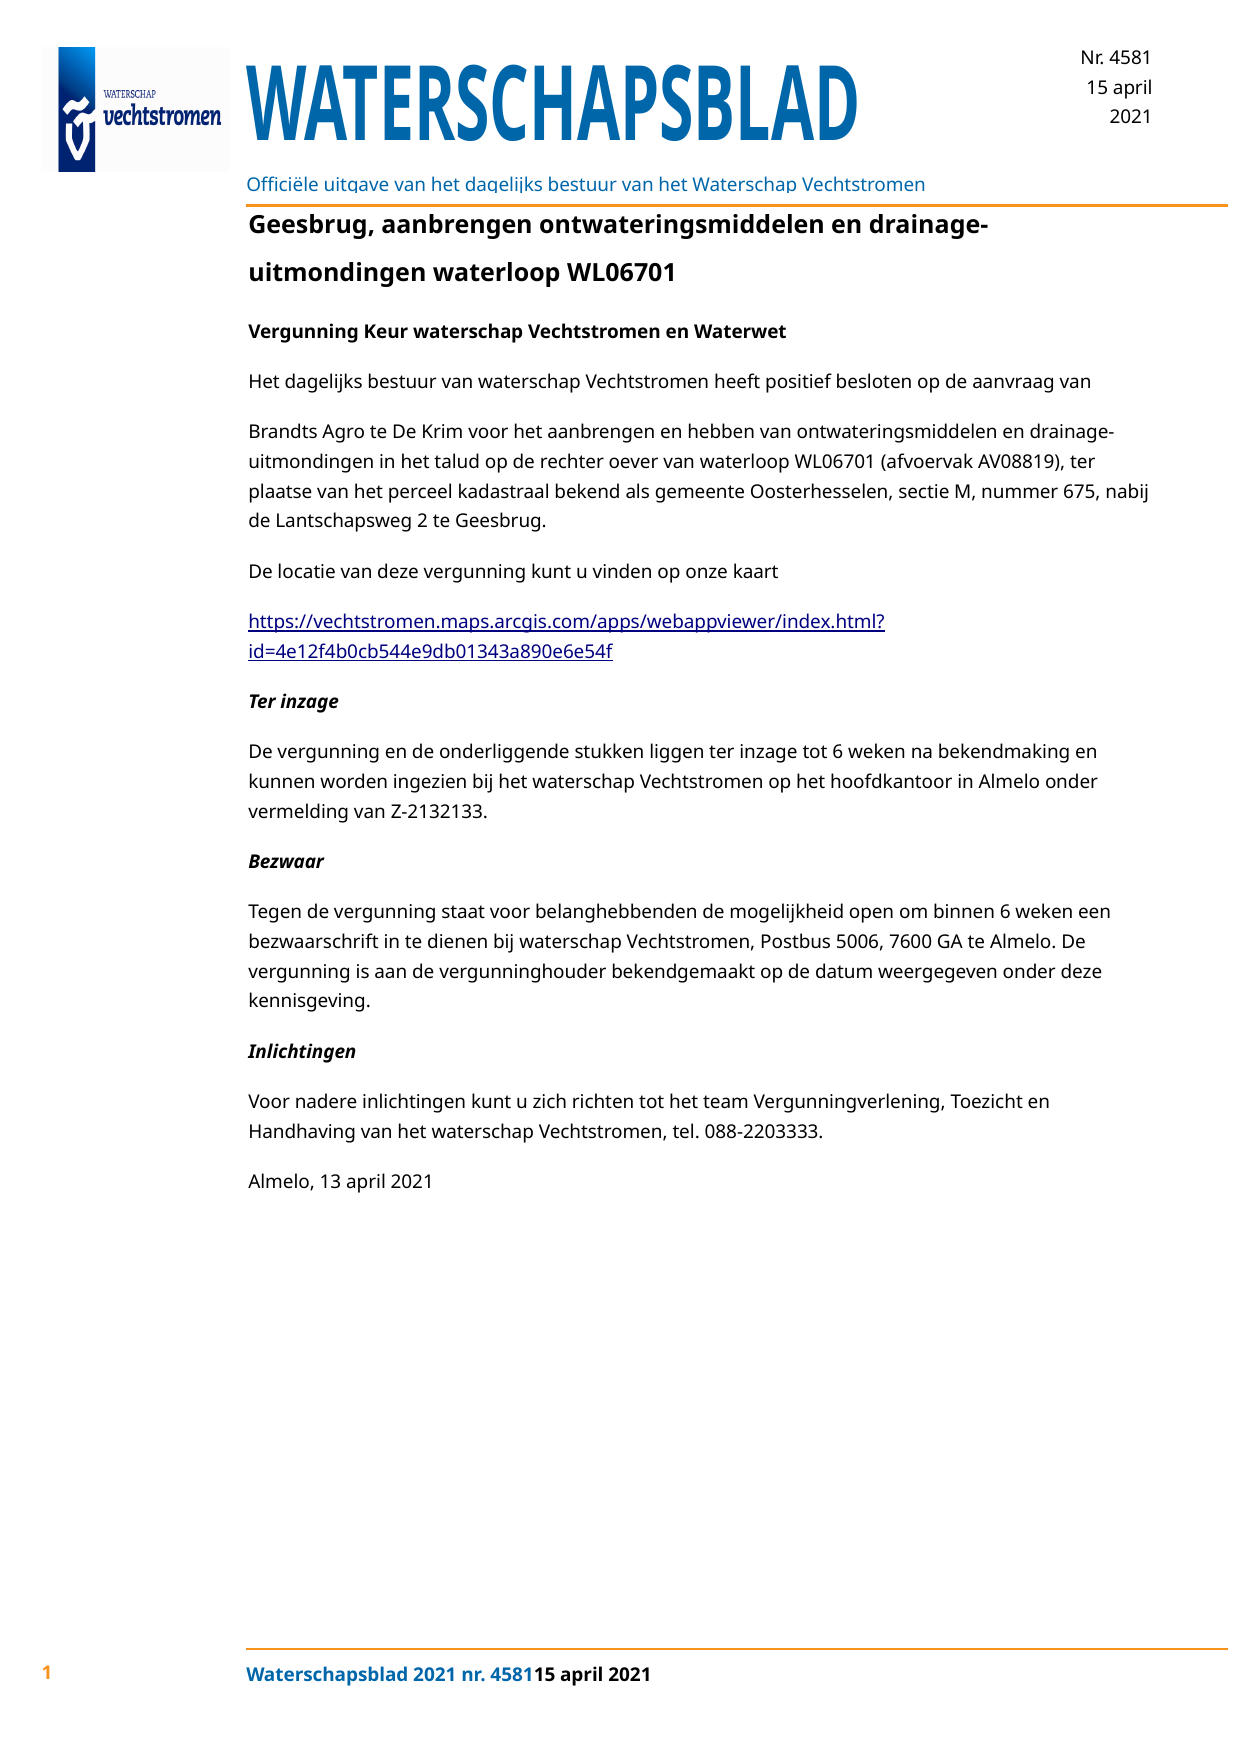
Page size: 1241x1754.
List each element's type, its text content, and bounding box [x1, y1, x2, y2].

text Ter inzage [248, 688, 1152, 714]
text Het dagelijks bestuur van waterschap Vechtstromen heeft positief besloten op de aanvraag van [248, 368, 1152, 394]
text De locatie van deze vergunning kunt u vinden op onze kaart [248, 558, 1152, 584]
text Bezwaar [248, 848, 1152, 874]
text Inlichtingen [248, 1038, 1152, 1064]
picture [41, 47, 231, 172]
text Tegen de vergunning staat voor belanghebbenden de mogelijkheid open om binnen 6 weken een bezwaarschrift in te dienen bij waterschap Vechtstromen, Postbus 5006, 7600 GA te Almelo. De vergunning is aan de vergunninghouder bekendgemaakt op de datum weergegeven onder deze kennisgeving. [248, 899, 1152, 1013]
text Vergunning Keur waterschap Vechtstromen en Waterwet [248, 318, 1152, 344]
text Brandts Agro te De Krim voor het aanbrengen en hebben van ontwateringsmiddelen en drainage-uitmondingen in het talud op de rechter oever van waterloop WL06701 (afvoervak AV08819), ter plaatse van het perceel kadastraal bekend als gemeente Oosterhesselen, sectie M, nummer 675, nabij de Lantschapsweg 2 te Geesbrug. [248, 419, 1152, 533]
text https://vechtstromen.maps.arcgis.com/apps/webappviewer/index.html?id=4e12f4b0cb544e9db01343a890e6e54f [248, 608, 1152, 664]
text Almelo, 13 april 2021 [248, 1168, 1152, 1194]
text Geesbrug, aanbrengen ontwateringsmiddelen en drainage-uitmondingen waterloop WL06701 [248, 207, 1152, 288]
text Voor nadere inlichtingen kunt u zich richten tot het team Vergunningverlening, Toezicht en Handhaving van het waterschap Vechtstromen, tel. 088-2203333. [248, 1088, 1152, 1144]
text De vergunning en de onderliggende stukken liggen ter inzage tot 6 weken na bekendmaking en kunnen worden ingezien bij het waterschap Vechtstromen op het hoofdkantoor in Almelo onder vermelding van Z-2132133. [248, 739, 1152, 824]
